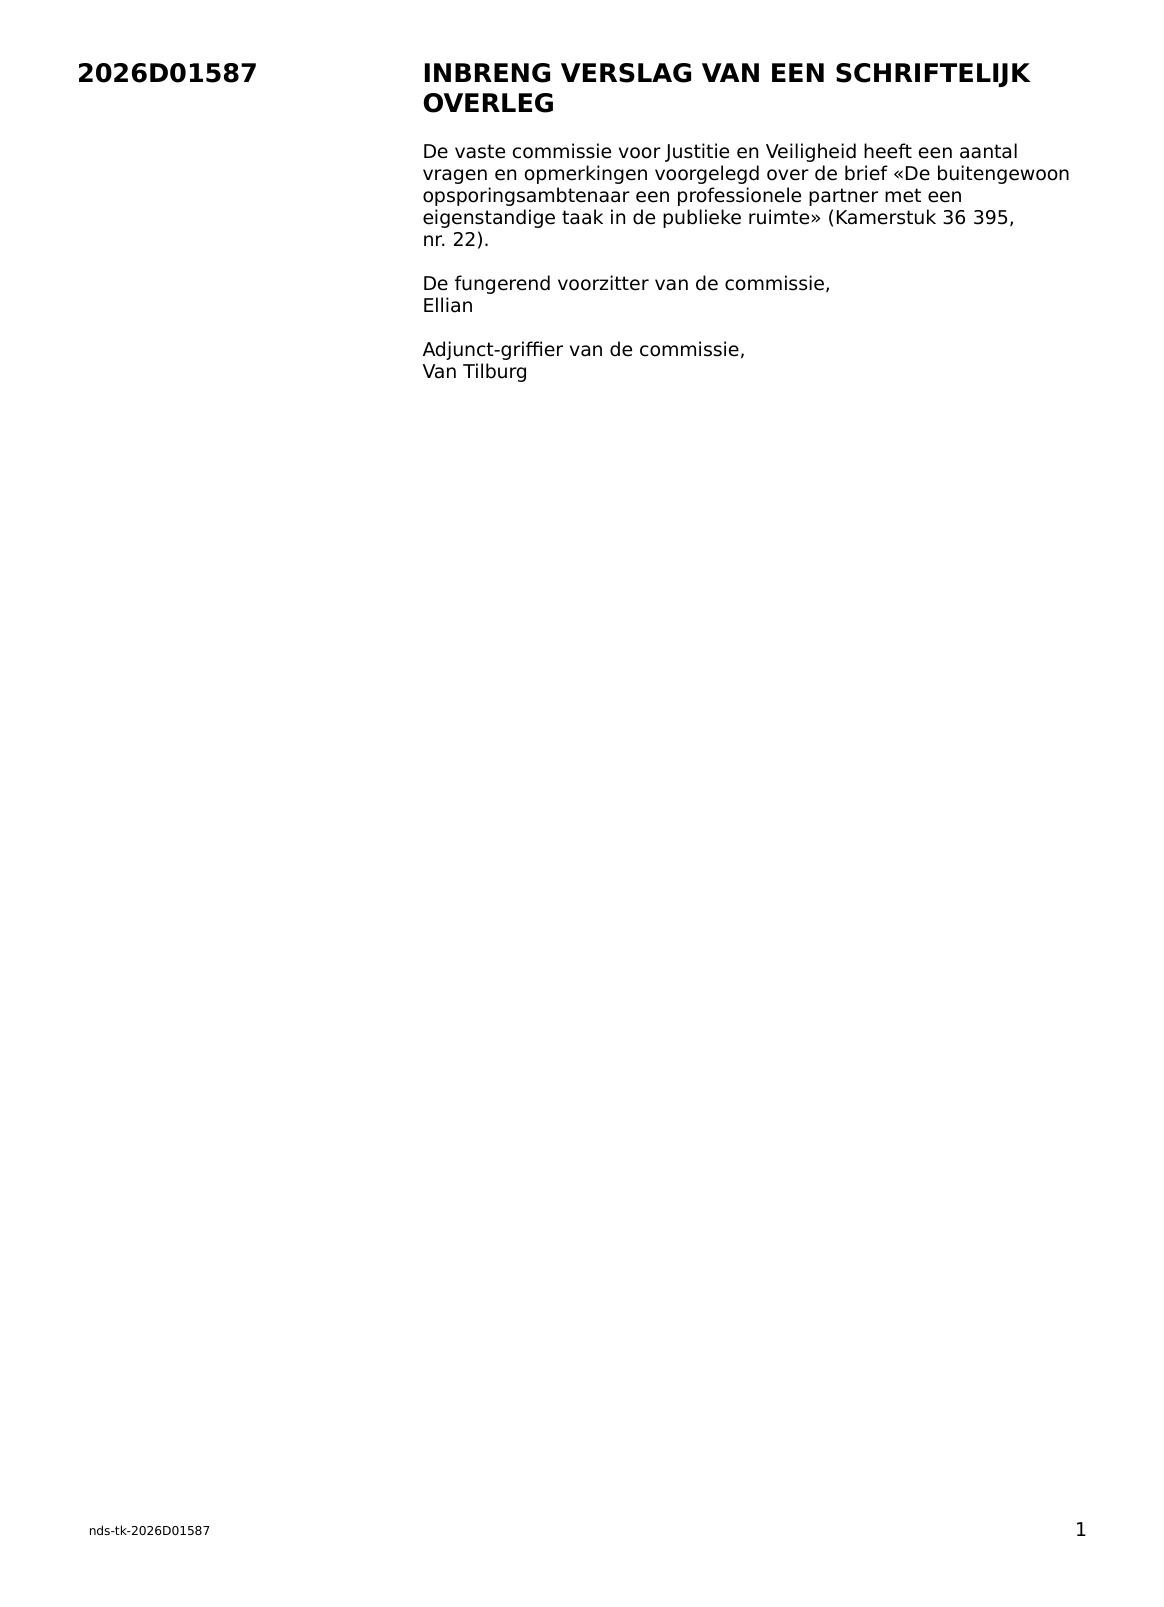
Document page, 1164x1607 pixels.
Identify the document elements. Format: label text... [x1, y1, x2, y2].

text nds-tk-2026D01587 [88, 1524, 323, 1538]
text Adjunct-griffier van de commissie, [422, 339, 1087, 361]
text De vaste commissie voor Justitie en Veiligheid heeft een aantal vragen en opmerkingen voorgelegd over de brief «De buitengewoon opsporingsambtenaar een professionele partner met een eigenstandige taak in de publieke ruimte» (Kamerstuk 36 395, nr. 22). [422, 141, 1087, 251]
text Van Tilburg [422, 361, 1087, 383]
text 2026D01587 INBRENG VERSLAG VAN EEN SCHRIFTELIJK OVERLEG [77, 59, 1087, 118]
text De fungerend voorzitter van de commissie, [422, 273, 1087, 295]
text Ellian [422, 295, 1087, 317]
